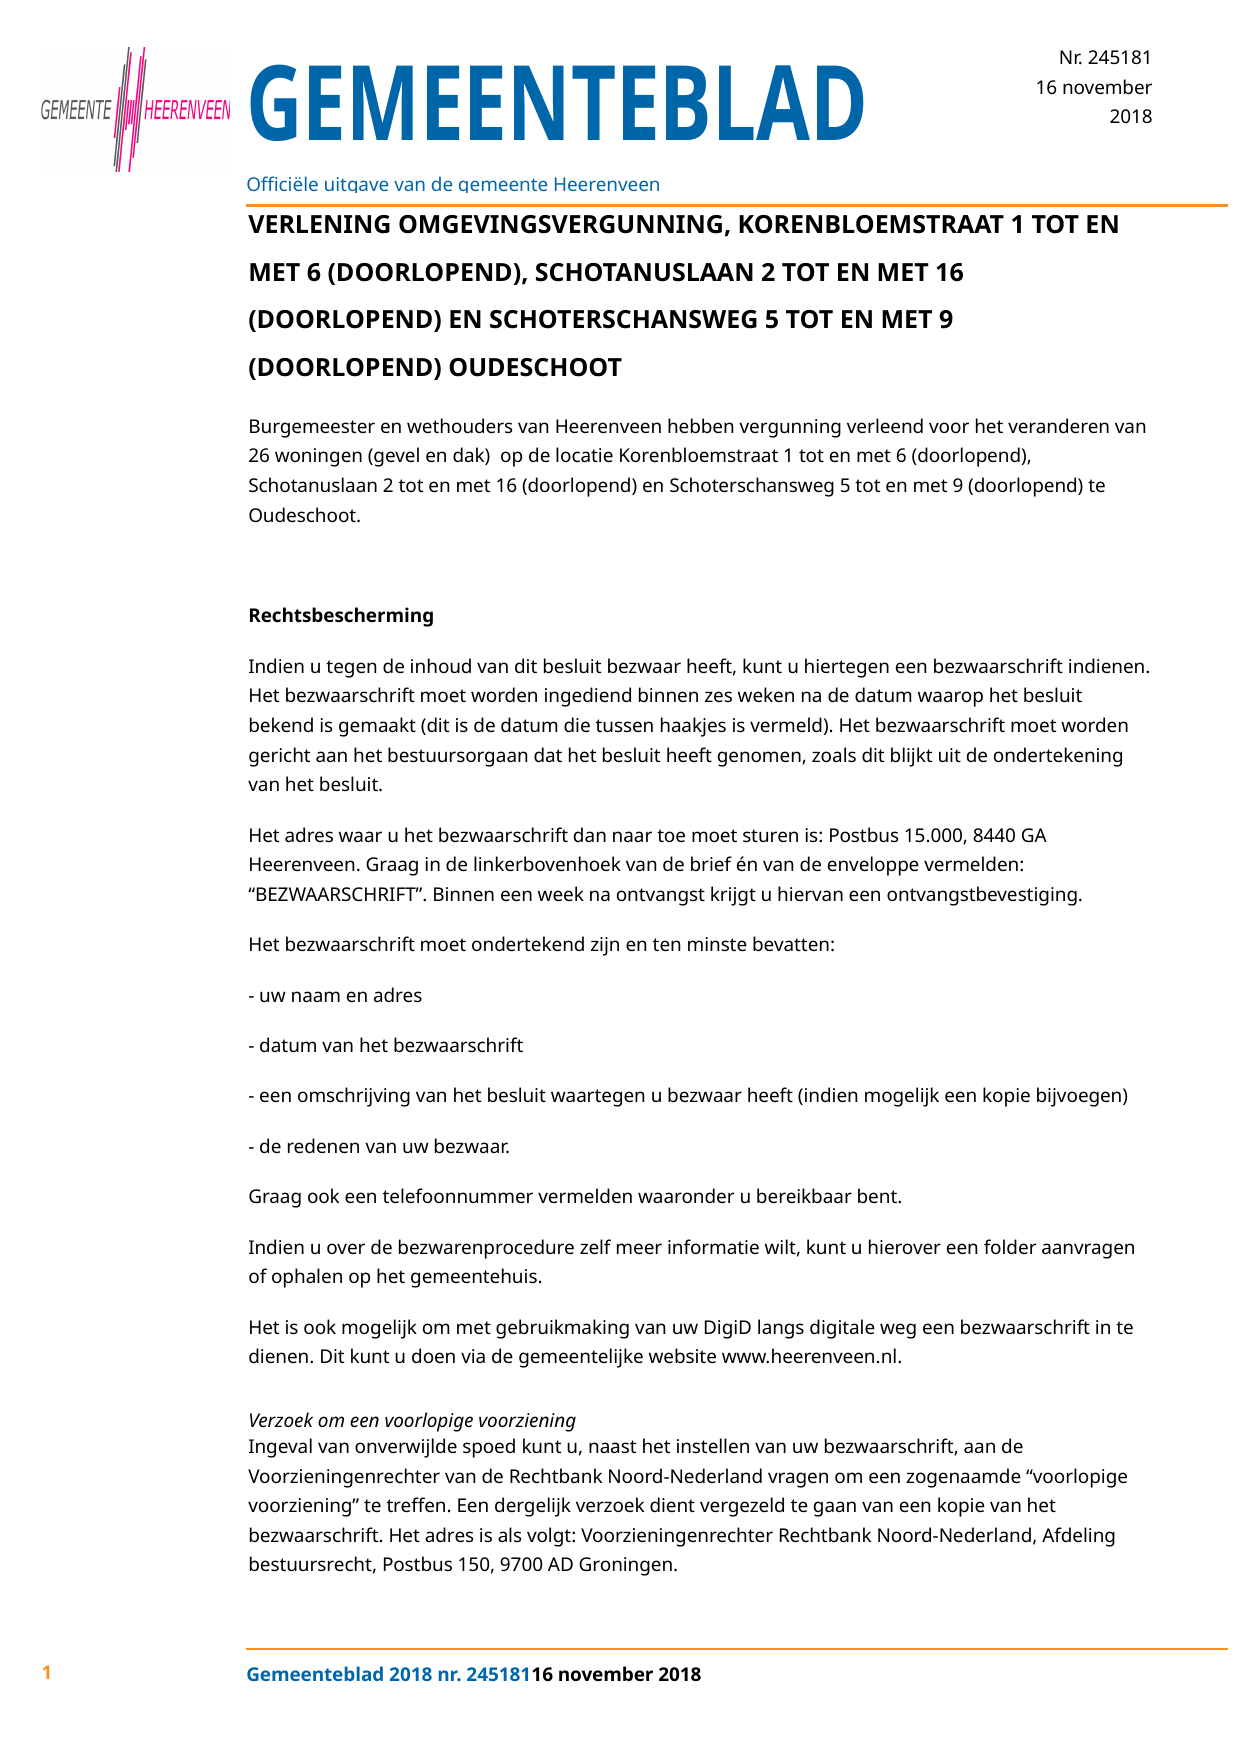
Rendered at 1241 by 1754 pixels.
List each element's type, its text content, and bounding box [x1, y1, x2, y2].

text - een omschrijving van het besluit waartegen u bezwaar heeft (indien mogelijk een kopie bijvoegen) [248, 1083, 1152, 1108]
text Het bezwaarschrift moet ondertekend zijn en ten minste bevatten: [248, 931, 1152, 957]
text - datum van het bezwaarschrift [248, 1032, 1152, 1058]
text - de redenen van uw bezwaar. [248, 1133, 1152, 1159]
text Graag ook een telefoonnummer vermelden waaronder u bereikbaar bent. [248, 1183, 1152, 1209]
text - uw naam en adres [248, 982, 1152, 1008]
text Burgemeester en wethouders van Heerenveen hebben vergunning verleend voor het veranderen van 26 woningen (gevel en dak) op de locatie Korenbloemstraat 1 tot en met 6 (doorlopend), Schotanuslaan 2 tot en met 16 (doorlopend) en Schoterschansweg 5 tot en met 9 (doorlopend) te Oudeschoot. [248, 413, 1152, 528]
text VERLENING OMGEVINGSVERGUNNING, KORENBLOEMSTRAAT 1 TOT EN MET 6 (DOORLOPEND), SCHOTANUSLAAN 2 TOT EN MET 16 (DOORLOPEND) EN SCHOTERSCHANSWEG 5 TOT EN MET 9 (DOORLOPEND) OUDESCHOOT [248, 207, 1152, 384]
picture [41, 47, 231, 172]
text Het adres waar u het bezwaarschrift dan naar toe moet sturen is: Postbus 15.000, 8440 GA Heerenveen. Graag in de linkerbovenhoek van de brief én van de enveloppe vermelden: “BEZWAARSCHRIFT”. Binnen een week na ontvangst krijgt u hiervan een ontvangstbevestiging. [248, 822, 1152, 907]
text Ingeval van onverwijlde spoed kunt u, naast het instellen van uw bezwaarschrift, aan de Voorzieningenrechter van de Rechtbank Noord-Nederland vragen om een zogenaamde “voorlopige voorziening” te treffen. Een dergelijk verzoek dient vergezeld te gaan van een kopie van het bezwaarschrift. Het adres is als volgt: Voorzieningenrechter Rechtbank Noord-Nederland, Afdeling bestuursrecht, Postbus 150, 9700 AD Groningen. [248, 1433, 1152, 1577]
text Het is ook mogelijk om met gebruikmaking van uw DigiD langs digitale weg een bezwaarschrift in te dienen. Dit kunt u doen via de gemeentelijke website www.heerenveen.nl. [248, 1314, 1152, 1369]
text Rechtsbescherming [248, 603, 1152, 628]
text Indien u tegen de inhoud van dit besluit bezwaar heeft, kunt u hiertegen een bezwaarschrift indienen. Het bezwaarschrift moet worden ingediend binnen zes weken na de datum waarop het besluit bekend is gemaakt (dit is de datum die tussen haakjes is vermeld). Het bezwaarschrift moet worden gericht aan het bestuursorgaan dat het besluit heeft genomen, zoals dit blijkt uit de ondertekening van het besluit. [248, 653, 1152, 797]
text Verzoek om een voorlopige voorziening [248, 1407, 1152, 1433]
text Indien u over de bezwarenprocedure zelf meer informatie wilt, kunt u hierover een folder aanvragen of ophalen op het gemeentehuis. [248, 1234, 1152, 1289]
